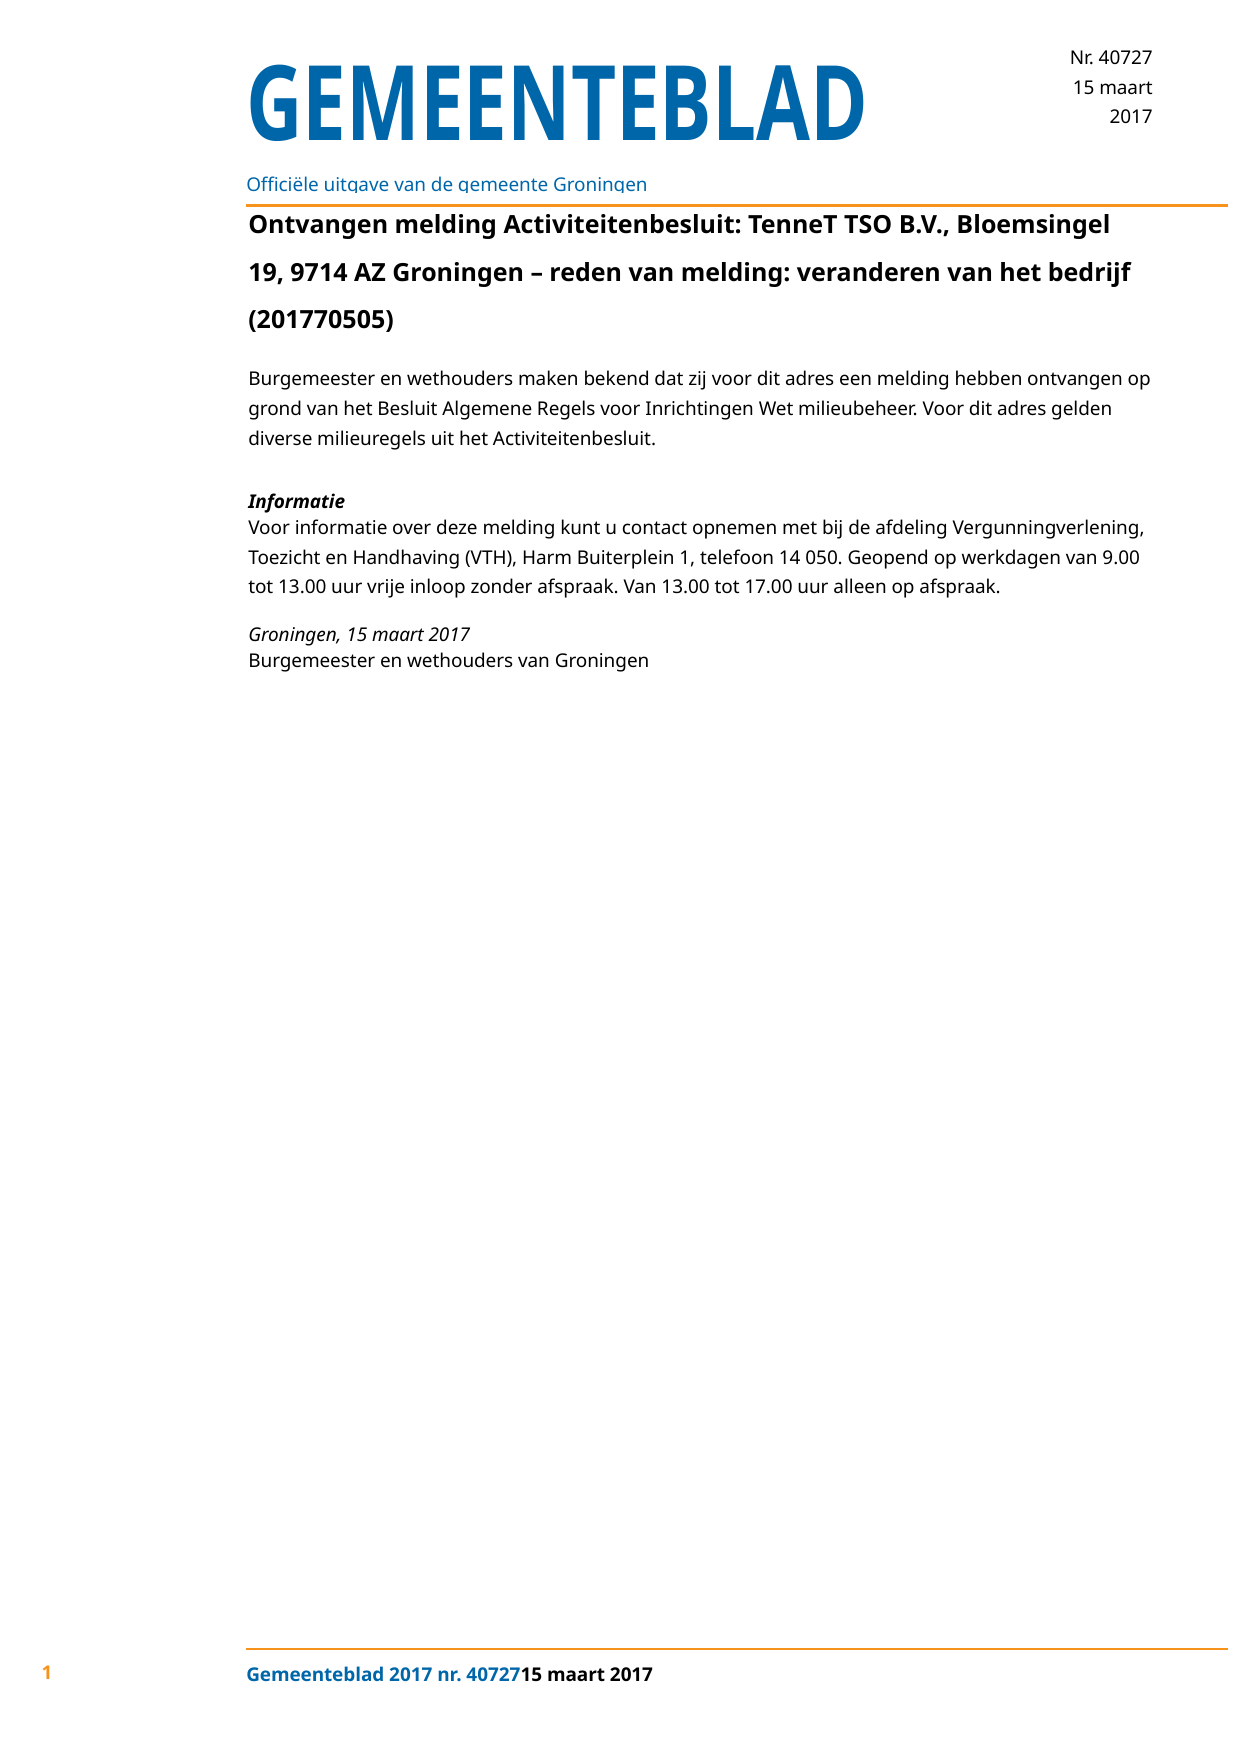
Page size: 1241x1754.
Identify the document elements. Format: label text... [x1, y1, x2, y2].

text Ontvangen melding Activiteitenbesluit: TenneT TSO B.V., Bloemsingel 19, 9714 AZ Groningen – reden van melding: veranderen van het bedrijf (201770505) [248, 207, 1152, 336]
text Groningen, 15 maart 2017 [248, 621, 1152, 647]
text Voor informatie over deze melding kunt u contact opnemen met bij de afdeling Vergunningverlening, Toezicht en Handhaving (VTH), Harm Buiterplein 1, telefoon 14 050. Geopend op werkdagen van 9.00 tot 13.00 uur vrije inloop zonder afspraak. Van 13.00 tot 17.00 uur alleen op afspraak. [248, 514, 1152, 599]
text Burgemeester en wethouders maken bekend dat zij voor dit adres een melding hebben ontvangen op grond van het Besluit Algemene Regels voor Inrichtingen Wet milieubeheer. Voor dit adres gelden diverse milieuregels uit het Activiteitenbesluit. [248, 366, 1152, 450]
text Informatie [248, 489, 1152, 514]
text Burgemeester en wethouders van Groningen [248, 647, 1152, 673]
picture [41, 47, 231, 172]
